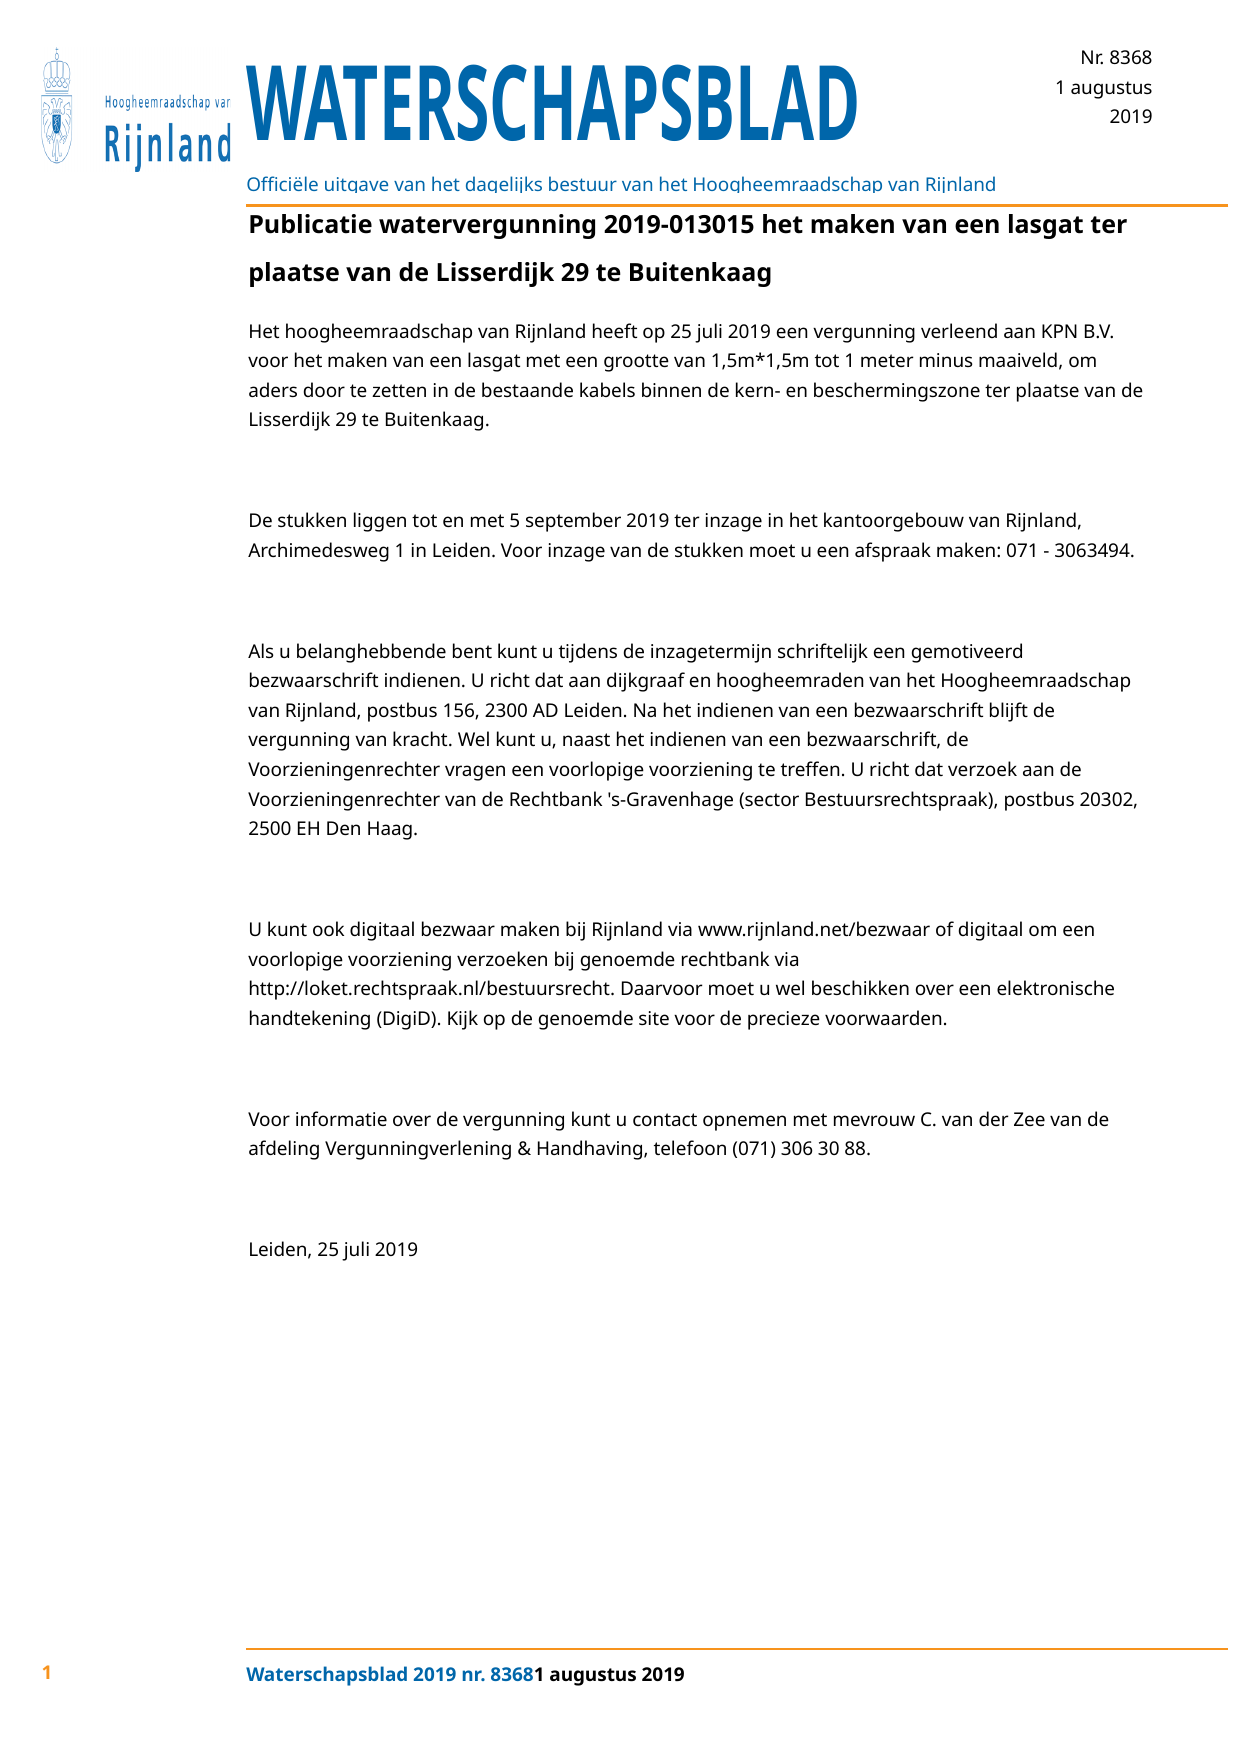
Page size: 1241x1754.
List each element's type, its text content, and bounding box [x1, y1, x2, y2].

picture [41, 47, 231, 172]
text U kunt ook digitaal bezwaar maken bij Rijnland via www.rijnland.net/bezwaar of digitaal om een voorlopige voorziening verzoeken bij genoemde rechtbank via http://loket.rechtspraak.nl/bestuursrecht. Daarvoor moet u wel beschikken over een elektronische handtekening (DigiD). Kijk op de genoemde site voor de precieze voorwaarden. [248, 916, 1152, 1031]
text Het hoogheemraadschap van Rijnland heeft op 25 juli 2019 een vergunning verleend aan KPN B.V. voor het maken van een lasgat met een grootte van 1,5m*1,5m tot 1 meter minus maaiveld, om aders door te zetten in de bestaande kabels binnen de kern- en beschermingszone ter plaatse van de Lisserdijk 29 te Buitenkaag. [248, 318, 1152, 432]
text Voor informatie over de vergunning kunt u contact opnemen met mevrouw C. van der Zee van de afdeling Vergunningverlening & Handhaving, telefoon (071) 306 30 88. [248, 1106, 1152, 1161]
text Publicatie watervergunning 2019-013015 het maken van een lasgat ter plaatse van de Lisserdijk 29 te Buitenkaag [248, 207, 1152, 288]
text Als u belanghebbende bent kunt u tijdens de inzagetermijn schriftelijk een gemotiveerd bezwaarschrift indienen. U richt dat aan dijkgraaf en hoogheemraden van het Hoogheemraadschap van Rijnland, postbus 156, 2300 AD Leiden. Na het indienen van een bezwaarschrift blijft de vergunning van kracht. Wel kunt u, naast het indienen van een bezwaarschrift, de Voorzieningenrechter vragen een voorlopige voorziening te treffen. U richt dat verzoek aan de Voorzieningenrechter van de Rechtbank 's-Gravenhage (sector Bestuursrechtspraak), postbus 20302, 2500 EH Den Haag. [248, 638, 1152, 841]
text De stukken liggen tot en met 5 september 2019 ter inzage in het kantoorgebouw van Rijnland, Archimedesweg 1 in Leiden. Voor inzage van de stukken moet u een afspraak maken: 071 - 3063494. [248, 507, 1152, 563]
text Leiden, 25 juli 2019 [248, 1236, 1152, 1262]
